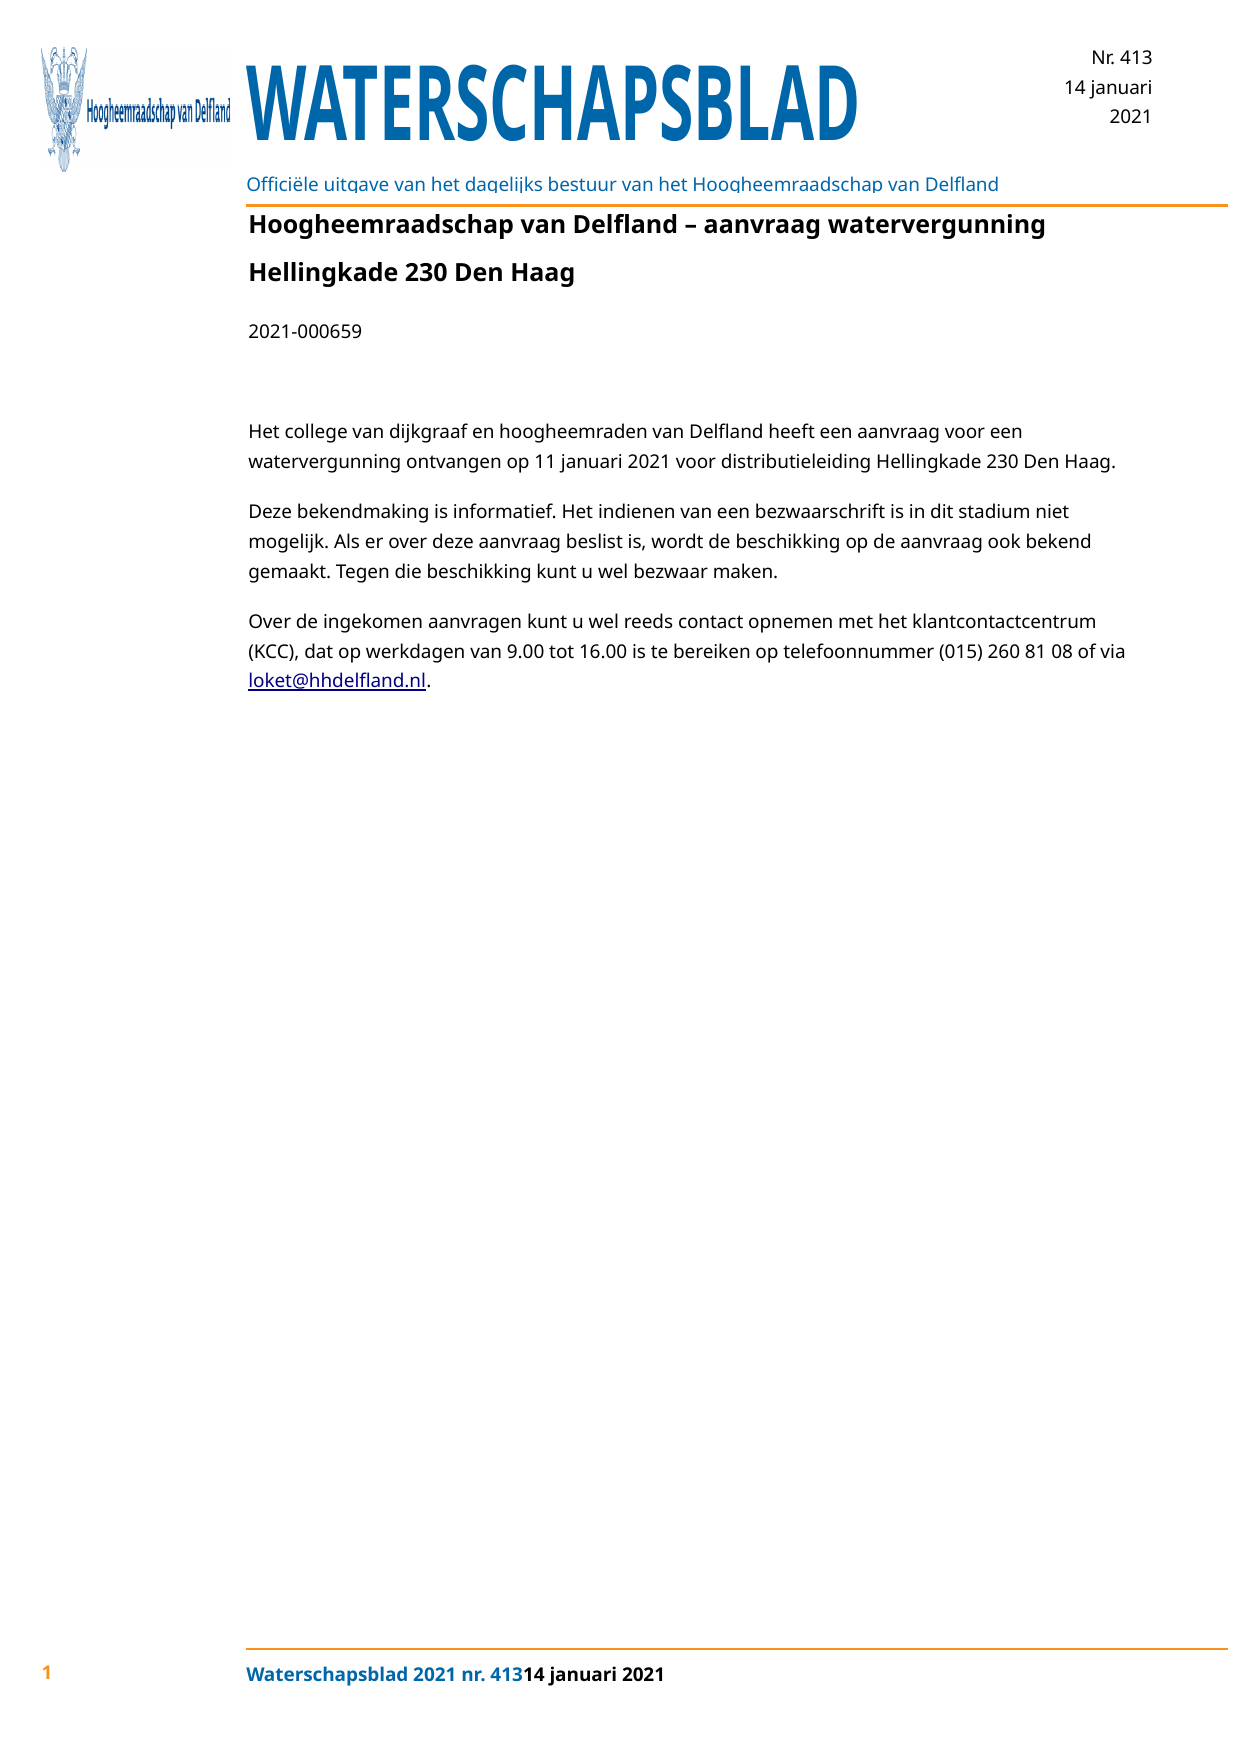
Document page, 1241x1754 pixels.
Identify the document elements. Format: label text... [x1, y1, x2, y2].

picture [41, 47, 231, 172]
text Over de ingekomen aanvragen kunt u wel reeds contact opnemen met het klantcontactcentrum (KCC), dat op werkdagen van 9.00 tot 16.00 is te bereiken op telefoonnummer (015) 260 81 08 of via loket@hhdelfland.nl. [248, 608, 1152, 693]
text Deze bekendmaking is informatief. Het indienen van een bezwaarschrift is in dit stadium niet mogelijk. Als er over deze aanvraag beslist is, wordt de beschikking op de aanvraag ook bekend gemaakt. Tegen die beschikking kunt u wel bezwaar maken. [248, 499, 1152, 584]
text Het college van dijkgraaf en hoogheemraden van Delfland heeft een aanvraag voor een watervergunning ontvangen op 11 januari 2021 voor distributieleiding Hellingkade 230 Den Haag. [248, 419, 1152, 474]
text 2021-000659 [248, 318, 1152, 344]
text Hoogheemraadschap van Delfland – aanvraag watervergunning Hellingkade 230 Den Haag [248, 207, 1152, 288]
